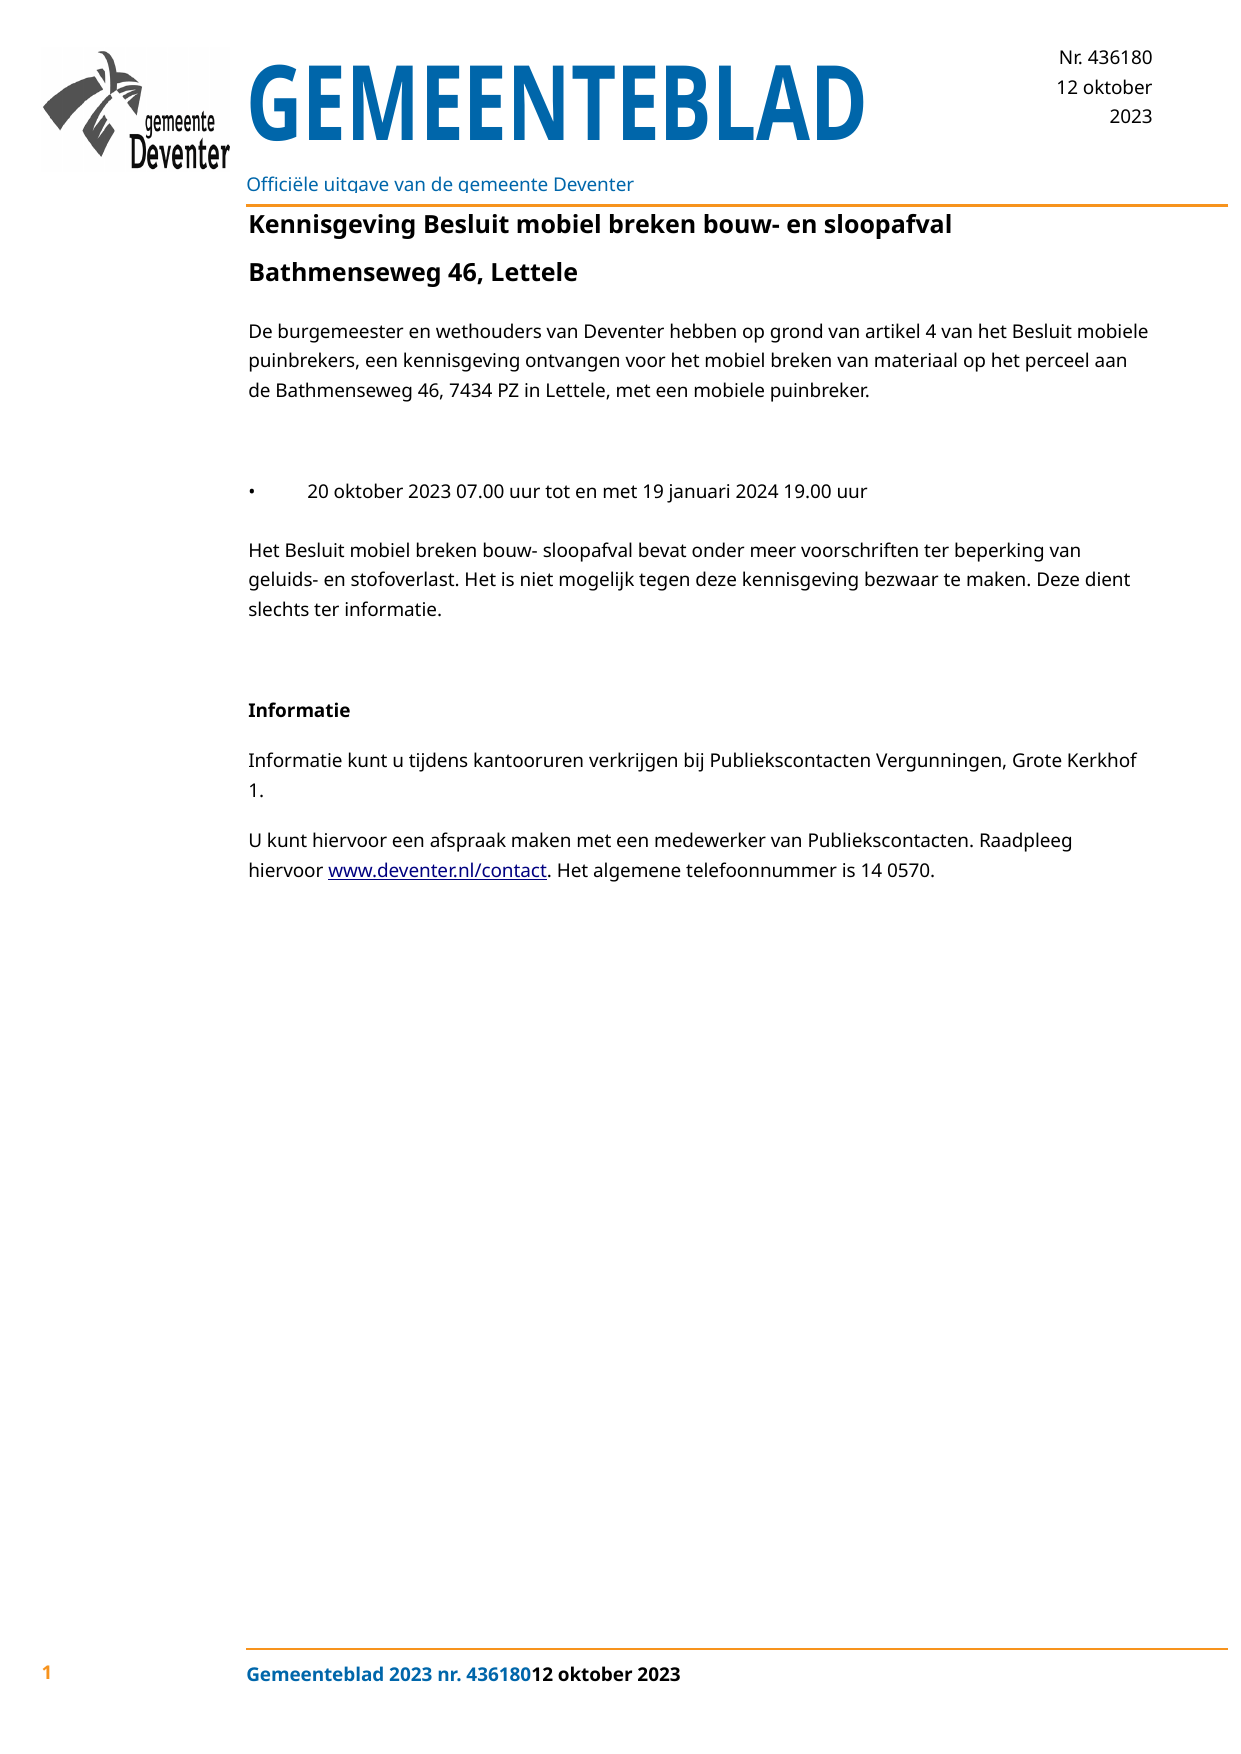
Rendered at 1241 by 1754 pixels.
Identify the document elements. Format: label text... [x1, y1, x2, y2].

text Kennisgeving Besluit mobiel breken bouw- en sloopafval Bathmenseweg 46, Lettele [248, 207, 1152, 288]
text Informatie [248, 697, 1152, 723]
text Het Besluit mobiel breken bouw- sloopafval bevat onder meer voorschriften ter beperking van geluids- en stofoverlast. Het is niet mogelijk tegen deze kennisgeving bezwaar te maken. Deze dient slechts ter informatie. [248, 537, 1152, 622]
list 20 oktober 2023 07.00 uur tot en met 19 januari 2024 19.00 uur [248, 478, 1152, 504]
text De burgemeester en wethouders van Deventer hebben op grond van artikel 4 van het Besluit mobiele puinbrekers, een kennisgeving ontvangen voor het mobiel breken van materiaal op het perceel aan de Bathmenseweg 46, 7434 PZ in Lettele, met een mobiele puinbreker. [248, 318, 1152, 403]
text Informatie kunt u tijdens kantooruren verkrijgen bij Publiekscontacten Vergunningen, Grote Kerkhof 1. [248, 747, 1152, 803]
text U kunt hiervoor een afspraak maken met een medewerker van Publiekscontacten. Raadpleeg hiervoor www.deventer.nl/contact. Het algemene telefoonnummer is 14 0570. [248, 827, 1152, 883]
picture [41, 47, 231, 172]
